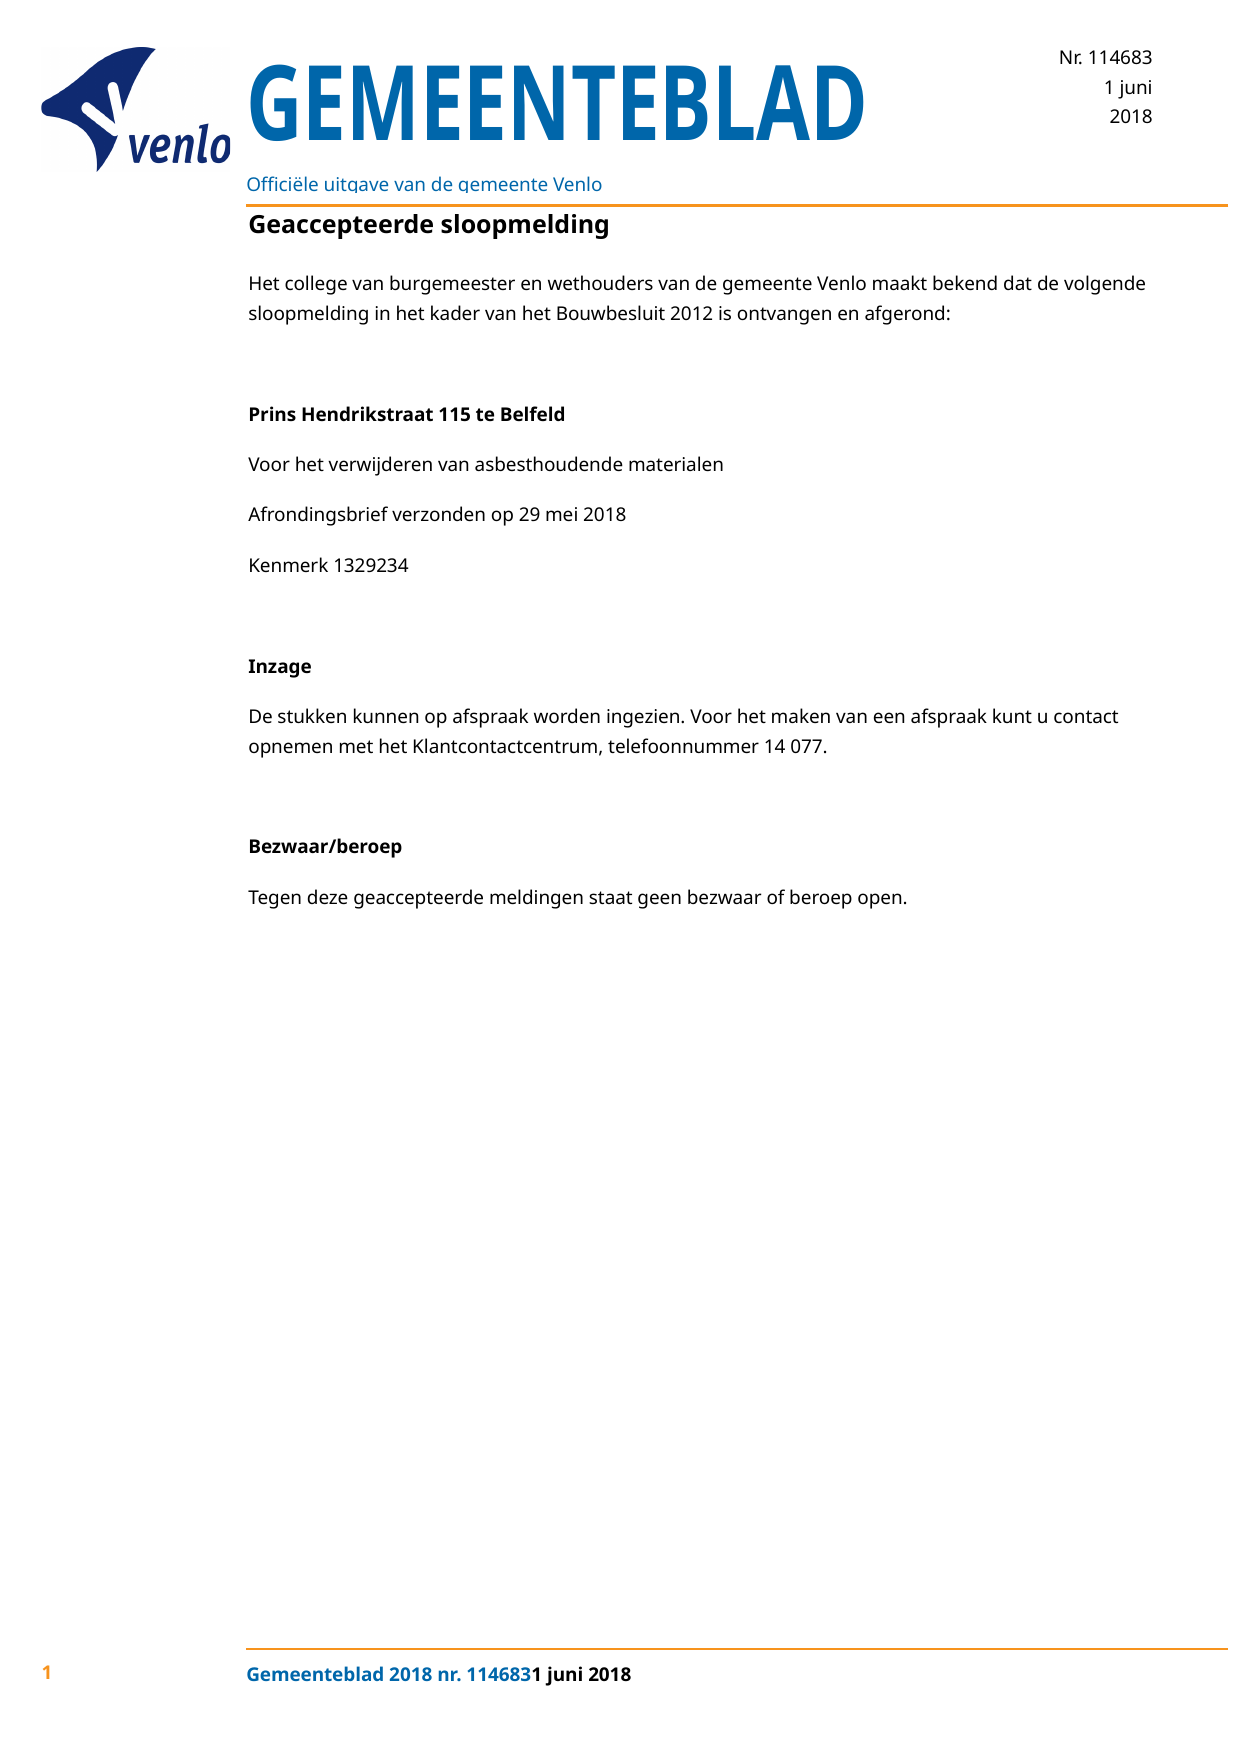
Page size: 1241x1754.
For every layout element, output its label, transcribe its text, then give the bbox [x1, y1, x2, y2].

picture [41, 47, 231, 172]
text Prins Hendrikstraat 115 te Belfeld [248, 401, 1152, 426]
text Kenmerk 1329234 [248, 552, 1152, 578]
text Inzage [248, 653, 1152, 678]
text Tegen deze geaccepteerde meldingen staat geen bezwaar of beroep open. [248, 884, 1152, 910]
text Bezwaar/beroep [248, 834, 1152, 859]
text Afrondingsbrief verzonden op 29 mei 2018 [248, 502, 1152, 527]
text Geaccepteerde sloopmelding [248, 207, 1152, 241]
text De stukken kunnen op afspraak worden ingezien. Voor het maken van een afspraak kunt u contact opnemen met het Klantcontactcentrum, telefoonnummer 14 077. [248, 703, 1152, 758]
text Voor het verwijderen van asbesthoudende materialen [248, 451, 1152, 477]
text Het college van burgemeester en wethouders van de gemeente Venlo maakt bekend dat de volgende sloopmelding in het kader van het Bouwbesluit 2012 is ontvangen en afgerond: [248, 270, 1152, 326]
